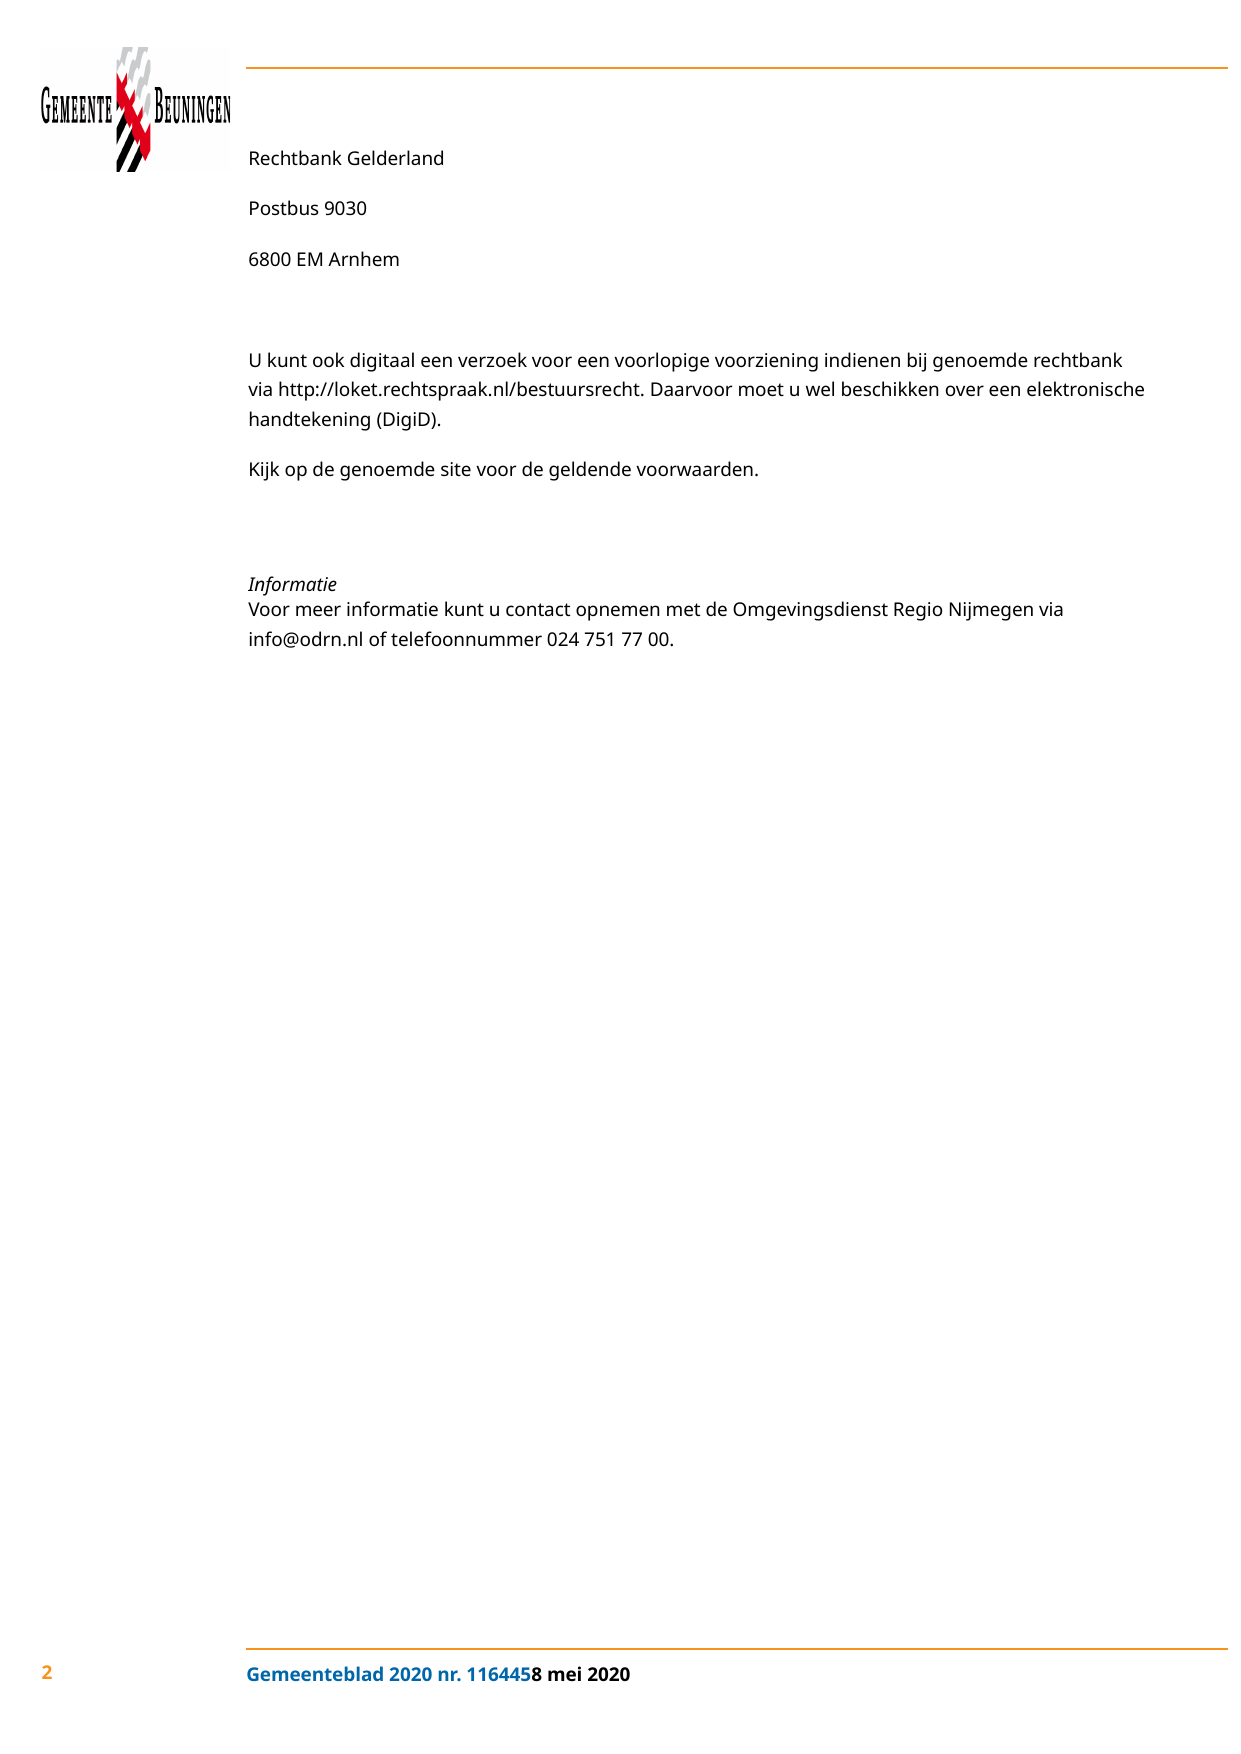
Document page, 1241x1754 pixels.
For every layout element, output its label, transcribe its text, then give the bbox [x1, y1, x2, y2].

text U kunt ook digitaal een verzoek voor een voorlopige voorziening indienen bij genoemde rechtbank via http://loket.rechtspraak.nl/bestuursrecht. Daarvoor moet u wel beschikken over een elektronische handtekening (DigiD). [248, 347, 1152, 432]
picture [41, 47, 231, 172]
text 6800 EM Arnhem [248, 246, 1152, 272]
text Voor meer informatie kunt u contact opnemen met de Omgevingsdienst Regio Nijmegen via info@odrn.nl of telefoonnummer 024 751 77 00. [248, 597, 1152, 652]
text Rechtbank Gelderland [248, 145, 1152, 171]
text Kijk op de genoemde site voor de geldende voorwaarden. [248, 456, 1152, 482]
text Informatie [248, 571, 1152, 597]
text Postbus 9030 [248, 196, 1152, 221]
